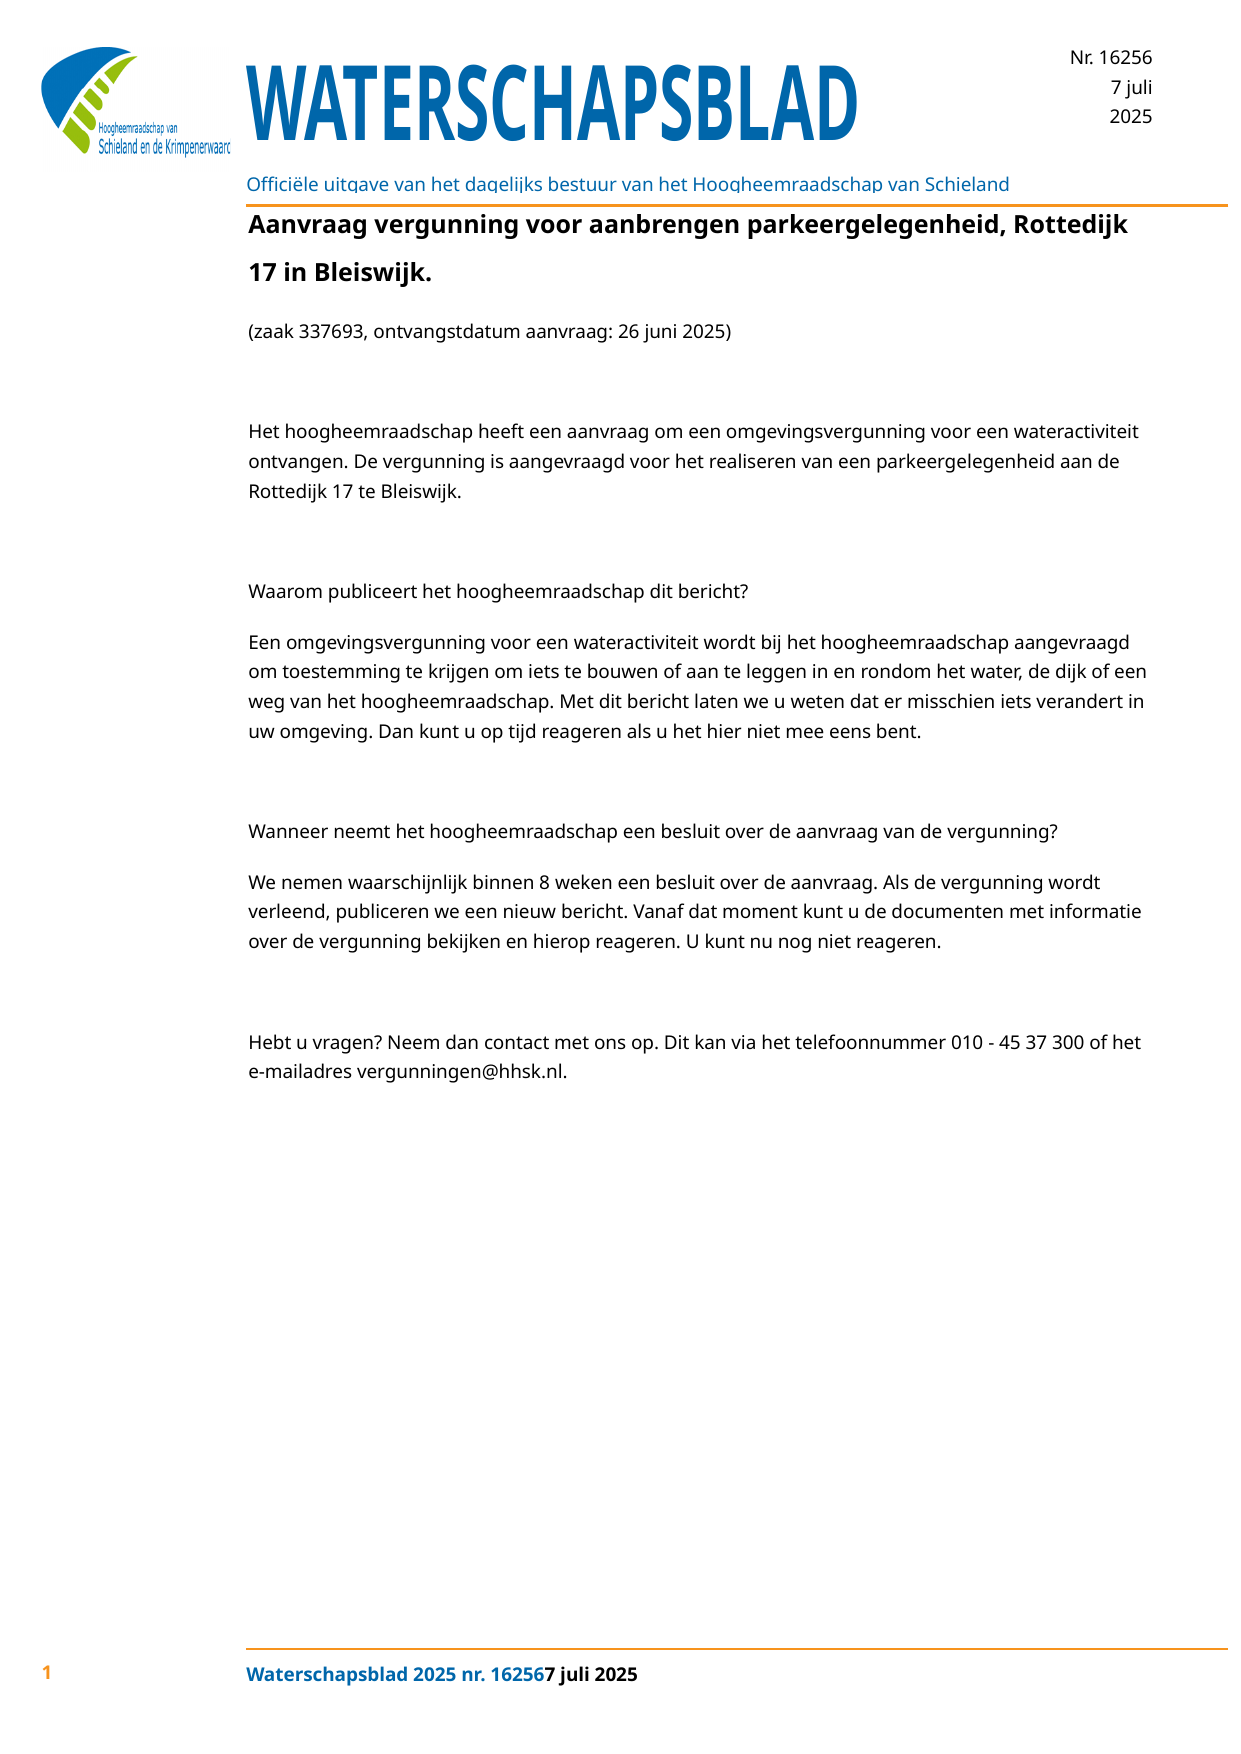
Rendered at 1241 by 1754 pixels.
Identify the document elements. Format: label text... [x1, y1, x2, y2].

text Hebt u vragen? Neem dan contact met ons op. Dit kan via het telefoonnummer 010 - 45 37 300 of het e-mailadres vergunningen@hhsk.nl. [248, 1029, 1152, 1084]
text (zaak 337693, ontvangstdatum aanvraag: 26 juni 2025) [248, 318, 1152, 344]
text We nemen waarschijnlijk binnen 8 weken een besluit over de aanvraag. Als de vergunning wordt verleend, publiceren we een nieuw bericht. Vanaf dat moment kunt u de documenten met informatie over de vergunning bekijken en hierop reageren. U kunt nu nog niet reageren. [248, 869, 1152, 954]
text Een omgevingsvergunning voor een wateractiviteit wordt bij het hoogheemraadschap aangevraagd om toestemming te krijgen om iets te bouwen of aan te leggen in en rondom het water, de dijk of een weg van het hoogheemraadschap. Met dit bericht laten we u weten dat er misschien iets verandert in uw omgeving. Dan kunt u op tijd reageren als u het hier niet mee eens bent. [248, 629, 1152, 744]
text Het hoogheemraadschap heeft een aanvraag om een omgevingsvergunning voor een wateractiviteit ontvangen. De vergunning is aangevraagd voor het realiseren van een parkeergelegenheid aan de Rottedijk 17 te Bleiswijk. [248, 419, 1152, 504]
text Waarom publiceert het hoogheemraadschap dit bericht? [248, 579, 1152, 604]
text Wanneer neemt het hoogheemraadschap een besluit over de aanvraag van de vergunning? [248, 819, 1152, 844]
picture [41, 47, 231, 172]
text Aanvraag vergunning voor aanbrengen parkeergelegenheid, Rottedijk 17 in Bleiswijk. [248, 207, 1152, 288]
